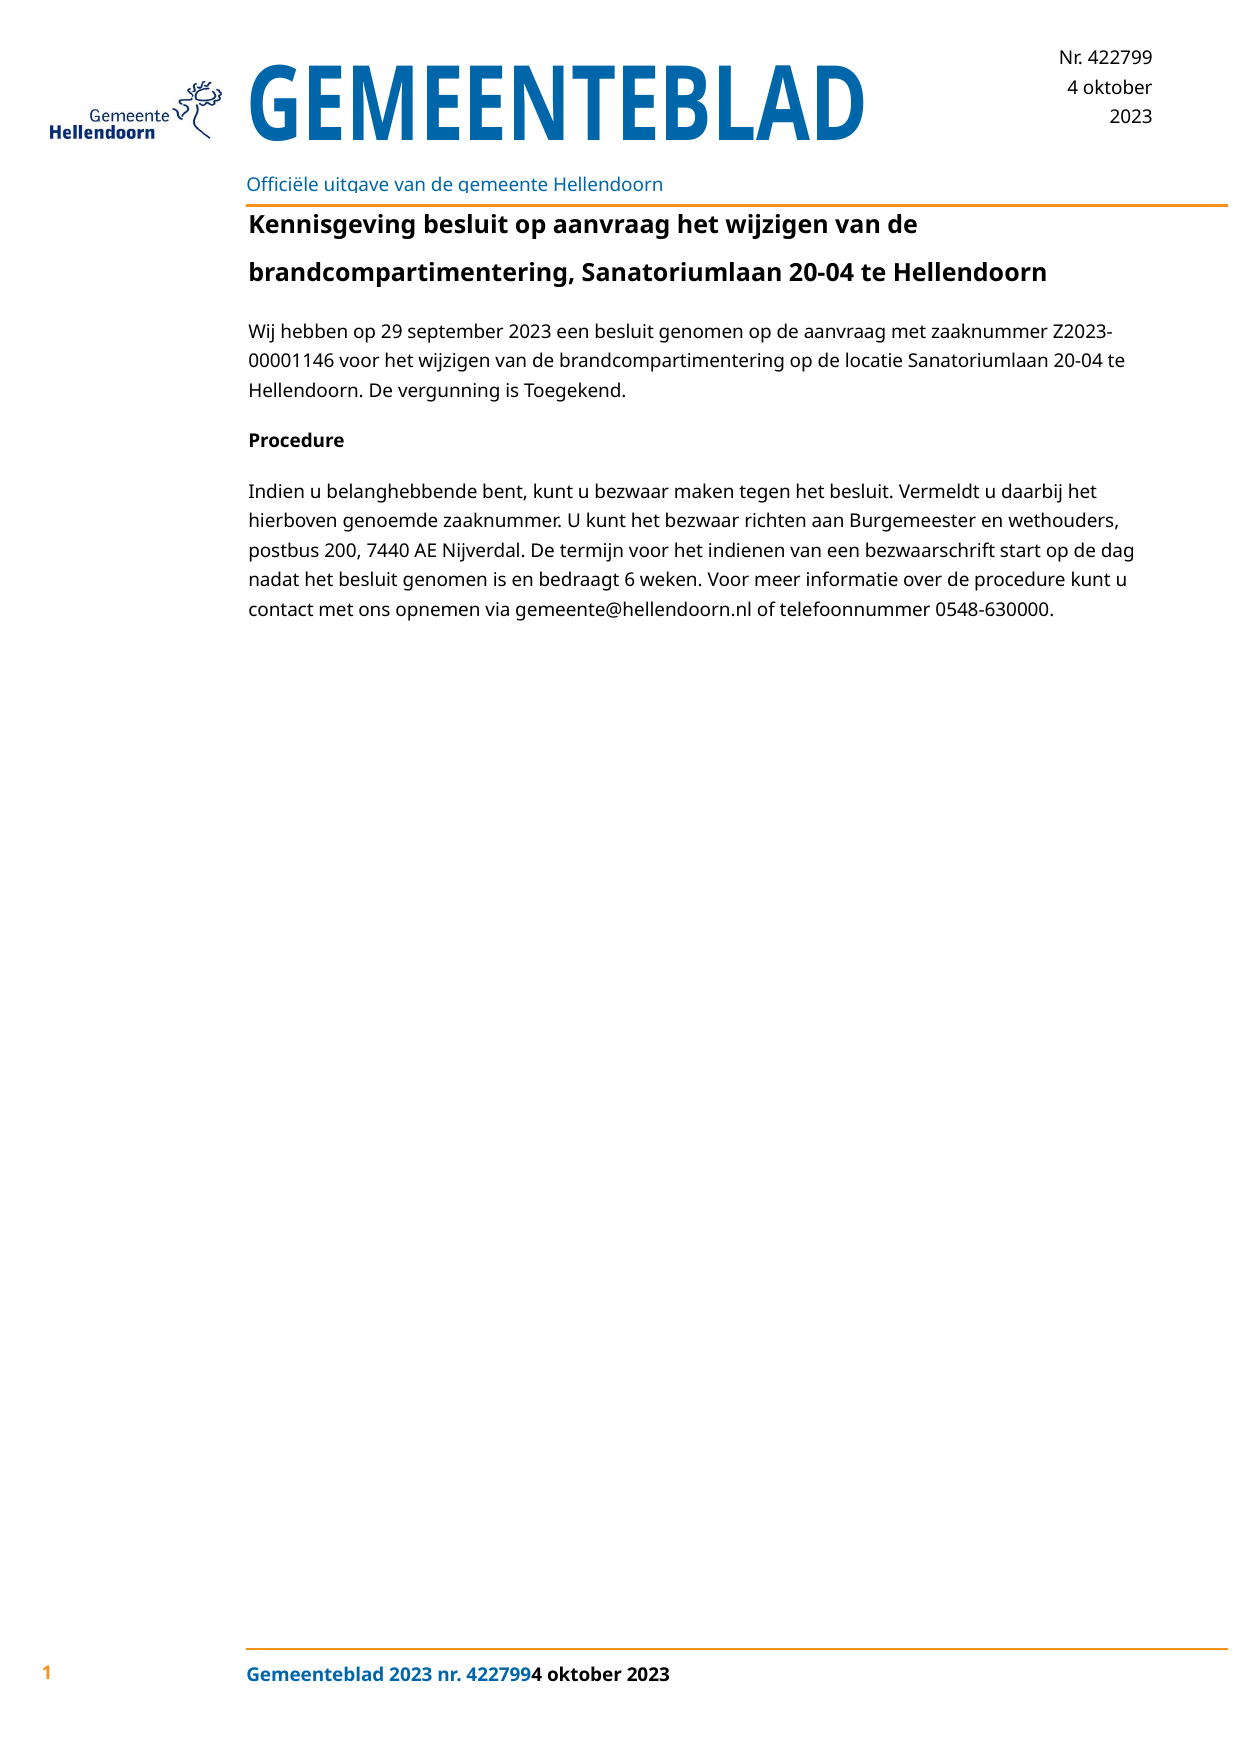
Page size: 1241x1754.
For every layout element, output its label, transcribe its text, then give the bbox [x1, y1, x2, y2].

picture [41, 47, 231, 172]
text Kennisgeving besluit op aanvraag het wijzigen van de brandcompartimentering, Sanatoriumlaan 20-04 te Hellendoorn [248, 207, 1152, 288]
text Procedure [248, 427, 1152, 453]
text Indien u belanghebbende bent, kunt u bezwaar maken tegen het besluit. Vermeldt u daarbij het hierboven genoemde zaaknummer. U kunt het bezwaar richten aan Burgemeester en wethouders, postbus 200, 7440 AE Nijverdal. De termijn voor het indienen van een bezwaarschrift start op de dag nadat het besluit genomen is en bedraagt 6 weken. Voor meer informatie over de procedure kunt u contact met ons opnemen via gemeente@hellendoorn.nl of telefoonnummer 0548-630000. [248, 478, 1152, 622]
text Wij hebben op 29 september 2023 een besluit genomen op de aanvraag met zaaknummer Z2023-00001146 voor het wijzigen van de brandcompartimentering op de locatie Sanatoriumlaan 20-04 te Hellendoorn. De vergunning is Toegekend. [248, 318, 1152, 403]
